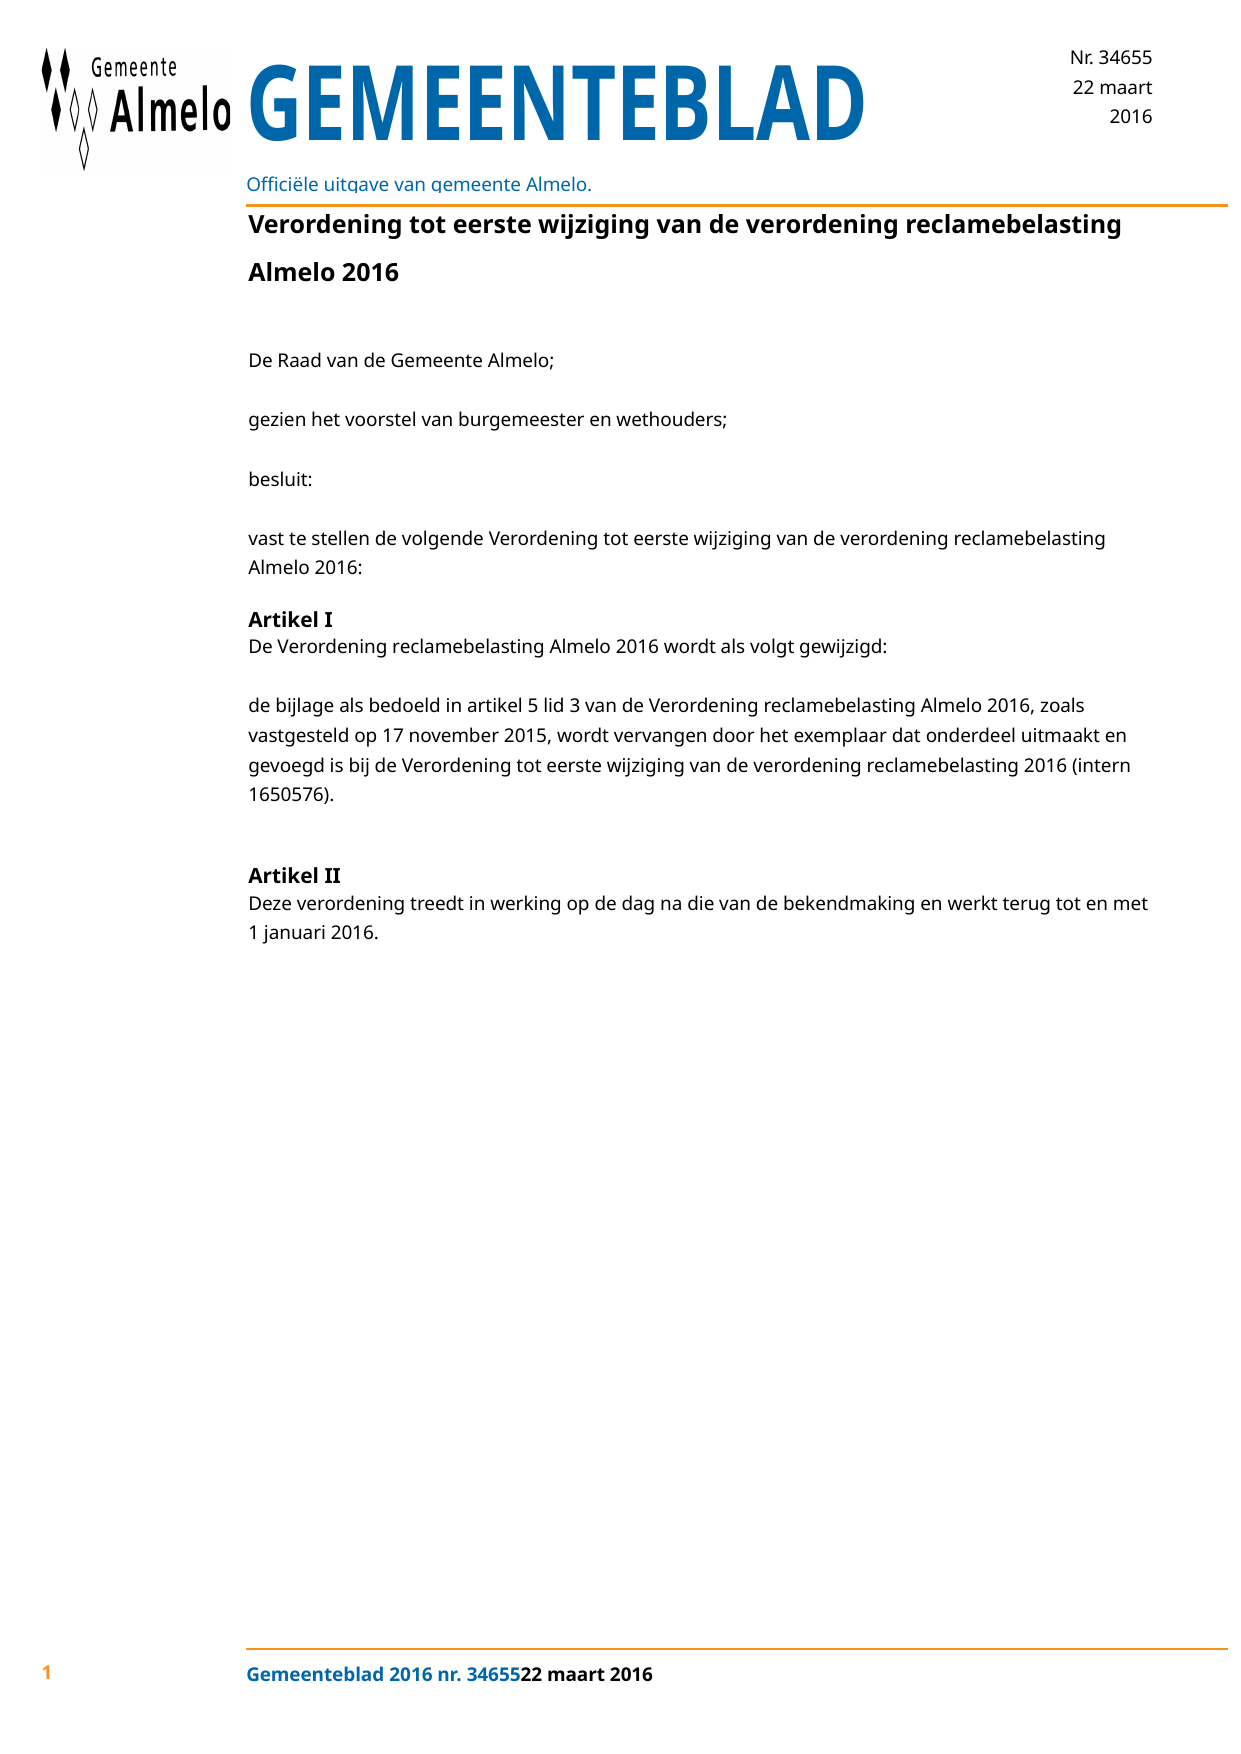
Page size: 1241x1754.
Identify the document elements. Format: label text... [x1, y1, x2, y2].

picture [41, 47, 231, 172]
text Verordening tot eerste wijziging van de verordening reclamebelasting Almelo 2016 [248, 207, 1152, 288]
text De Raad van de Gemeente Almelo; [248, 347, 1152, 373]
text Deze verordening treedt in werking op de dag na die van de bekendmaking en werkt terug tot en met 1 januari 2016. [248, 890, 1152, 945]
text de bijlage als bedoeld in artikel 5 lid 3 van de Verordening reclamebelasting Almelo 2016, zoals vastgesteld op 17 november 2015, wordt vervangen door het exemplaar dat onderdeel uitmaakt en gevoegd is bij de Verordening tot eerste wijziging van de verordening reclamebelasting 2016 (intern 1650576). [248, 693, 1152, 807]
text Artikel I [248, 605, 1152, 633]
text vast te stellen de volgende Verordening tot eerste wijziging van de verordening reclamebelasting Almelo 2016: [248, 525, 1152, 580]
text De Verordening reclamebelasting Almelo 2016 wordt als volgt gewijzigd: [248, 633, 1152, 659]
text besluit: [248, 466, 1152, 492]
text gezien het voorstel van burgemeester en wethouders; [248, 407, 1152, 432]
text Artikel II [248, 861, 1152, 890]
